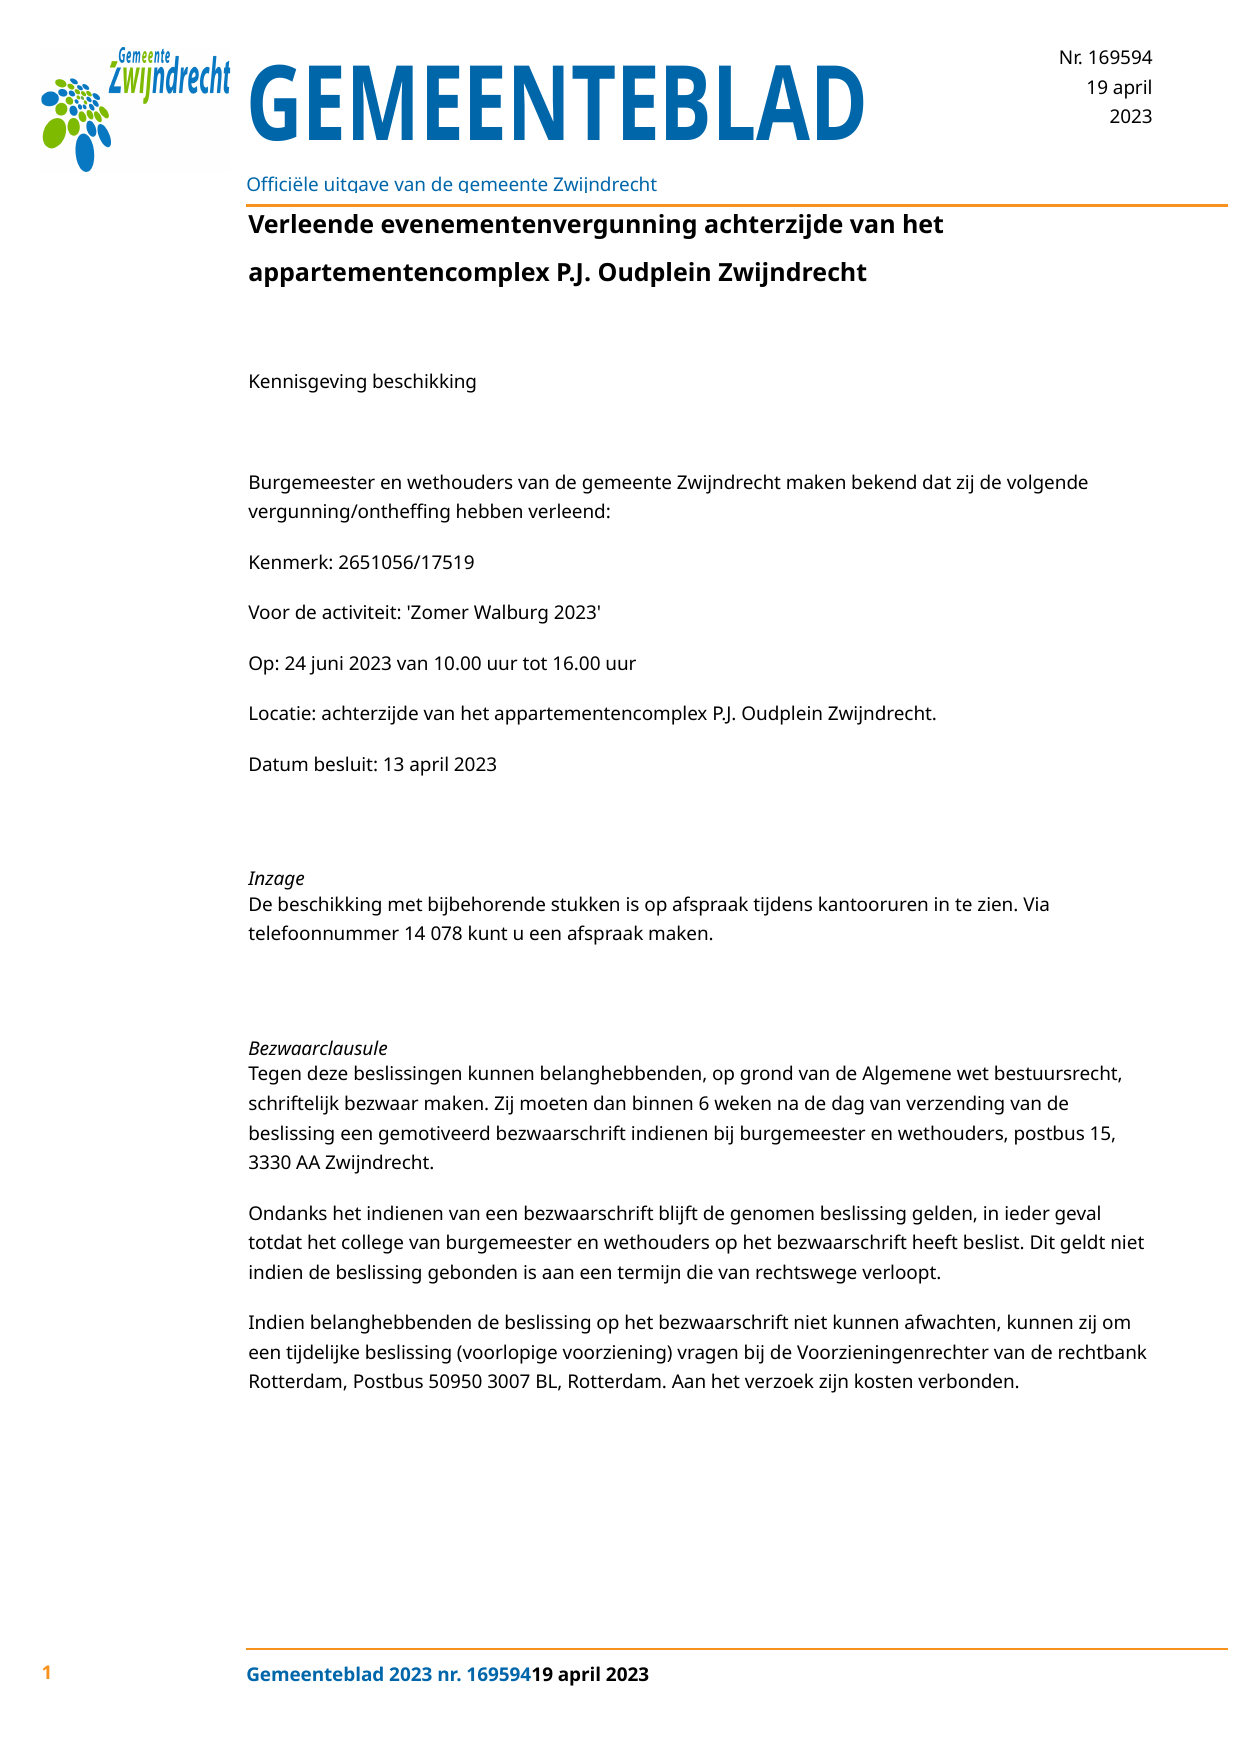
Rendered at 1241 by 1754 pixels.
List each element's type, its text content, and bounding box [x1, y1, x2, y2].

picture [41, 47, 231, 172]
text Burgemeester en wethouders van de gemeente Zwijndrecht maken bekend dat zij de volgende vergunning/ontheffing hebben verleend: [248, 469, 1152, 524]
text Inzage [248, 865, 1152, 891]
text Bezwaarclausule [248, 1035, 1152, 1061]
text Datum besluit: 13 april 2023 [248, 751, 1152, 777]
text Locatie: achterzijde van het appartementencomplex P.J. Oudplein Zwijndrecht. [248, 700, 1152, 726]
text Op: 24 juni 2023 van 10.00 uur tot 16.00 uur [248, 650, 1152, 676]
text Indien belanghebbenden de beslissing op het bezwaarschrift niet kunnen afwachten, kunnen zij om een tijdelijke beslissing (voorlopige voorziening) vragen bij de Voorzieningenrechter van de rechtbank Rotterdam, Postbus 50950 3007 BL, Rotterdam. Aan het verzoek zijn kosten verbonden. [248, 1309, 1152, 1394]
text Ondanks het indienen van een bezwaarschrift blijft de genomen beslissing gelden, in ieder geval totdat het college van burgemeester en wethouders op het bezwaarschrift heeft beslist. Dit geldt niet indien de beslissing gebonden is aan een termijn die van rechtswege verloopt. [248, 1200, 1152, 1285]
text De beschikking met bijbehorende stukken is op afspraak tijdens kantooruren in te zien. Via telefoonnummer 14 078 kunt u een afspraak maken. [248, 891, 1152, 946]
text Verleende evenementenvergunning achterzijde van het appartementencomplex P.J. Oudplein Zwijndrecht [248, 207, 1152, 288]
text Kennisgeving beschikking [248, 368, 1152, 394]
text Tegen deze beslissingen kunnen belanghebbenden, op grond van de Algemene wet bestuursrecht, schriftelijk bezwaar maken. Zij moeten dan binnen 6 weken na de dag van verzending van de beslissing een gemotiveerd bezwaarschrift indienen bij burgemeester en wethouders, postbus 15, 3330 AA Zwijndrecht. [248, 1061, 1152, 1175]
text Voor de activiteit: 'Zomer Walburg 2023' [248, 599, 1152, 625]
text Kenmerk: 2651056/17519 [248, 549, 1152, 575]
